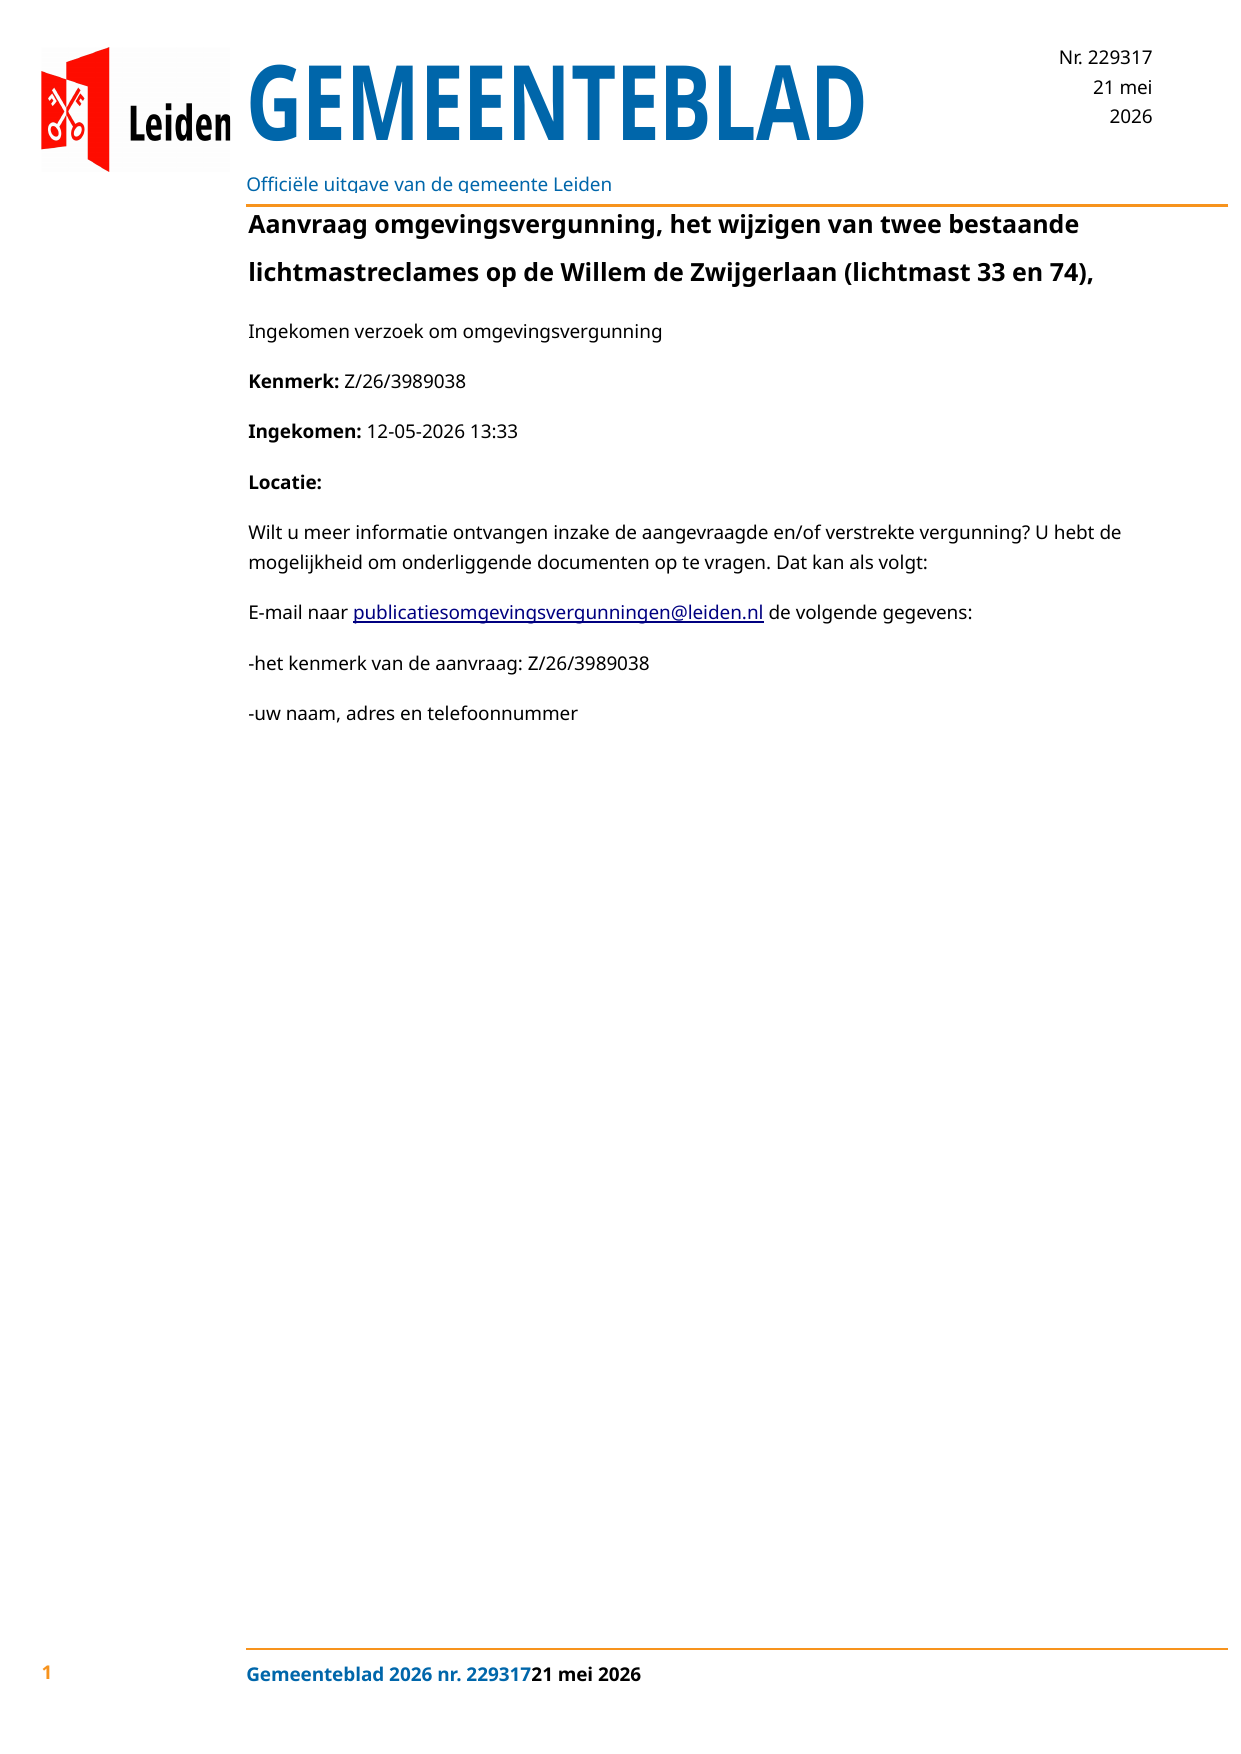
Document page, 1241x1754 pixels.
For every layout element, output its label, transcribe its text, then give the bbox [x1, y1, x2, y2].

text Locatie: [248, 469, 1152, 495]
text Wilt u meer informatie ontvangen inzake de aangevraagde en/of verstrekte vergunning? U hebt de mogelijkheid om onderliggende documenten op te vragen. Dat kan als volgt: [248, 519, 1152, 575]
text Ingekomen: 12-05-2026 13:33 [248, 419, 1152, 444]
picture [41, 47, 231, 172]
text -het kenmerk van de aanvraag: Z/26/3989038 [248, 650, 1152, 676]
text -uw naam, adres en telefoonnummer [248, 700, 1152, 726]
text E-mail naar publicatiesomgevingsvergunningen@leiden.nl de volgende gegevens: [248, 599, 1152, 625]
text Kenmerk: Z/26/3989038 [248, 368, 1152, 394]
text Ingekomen verzoek om omgevingsvergunning [248, 318, 1152, 344]
text Aanvraag omgevingsvergunning, het wijzigen van twee bestaande lichtmastreclames op de Willem de Zwijgerlaan (lichtmast 33 en 74), [248, 207, 1152, 288]
